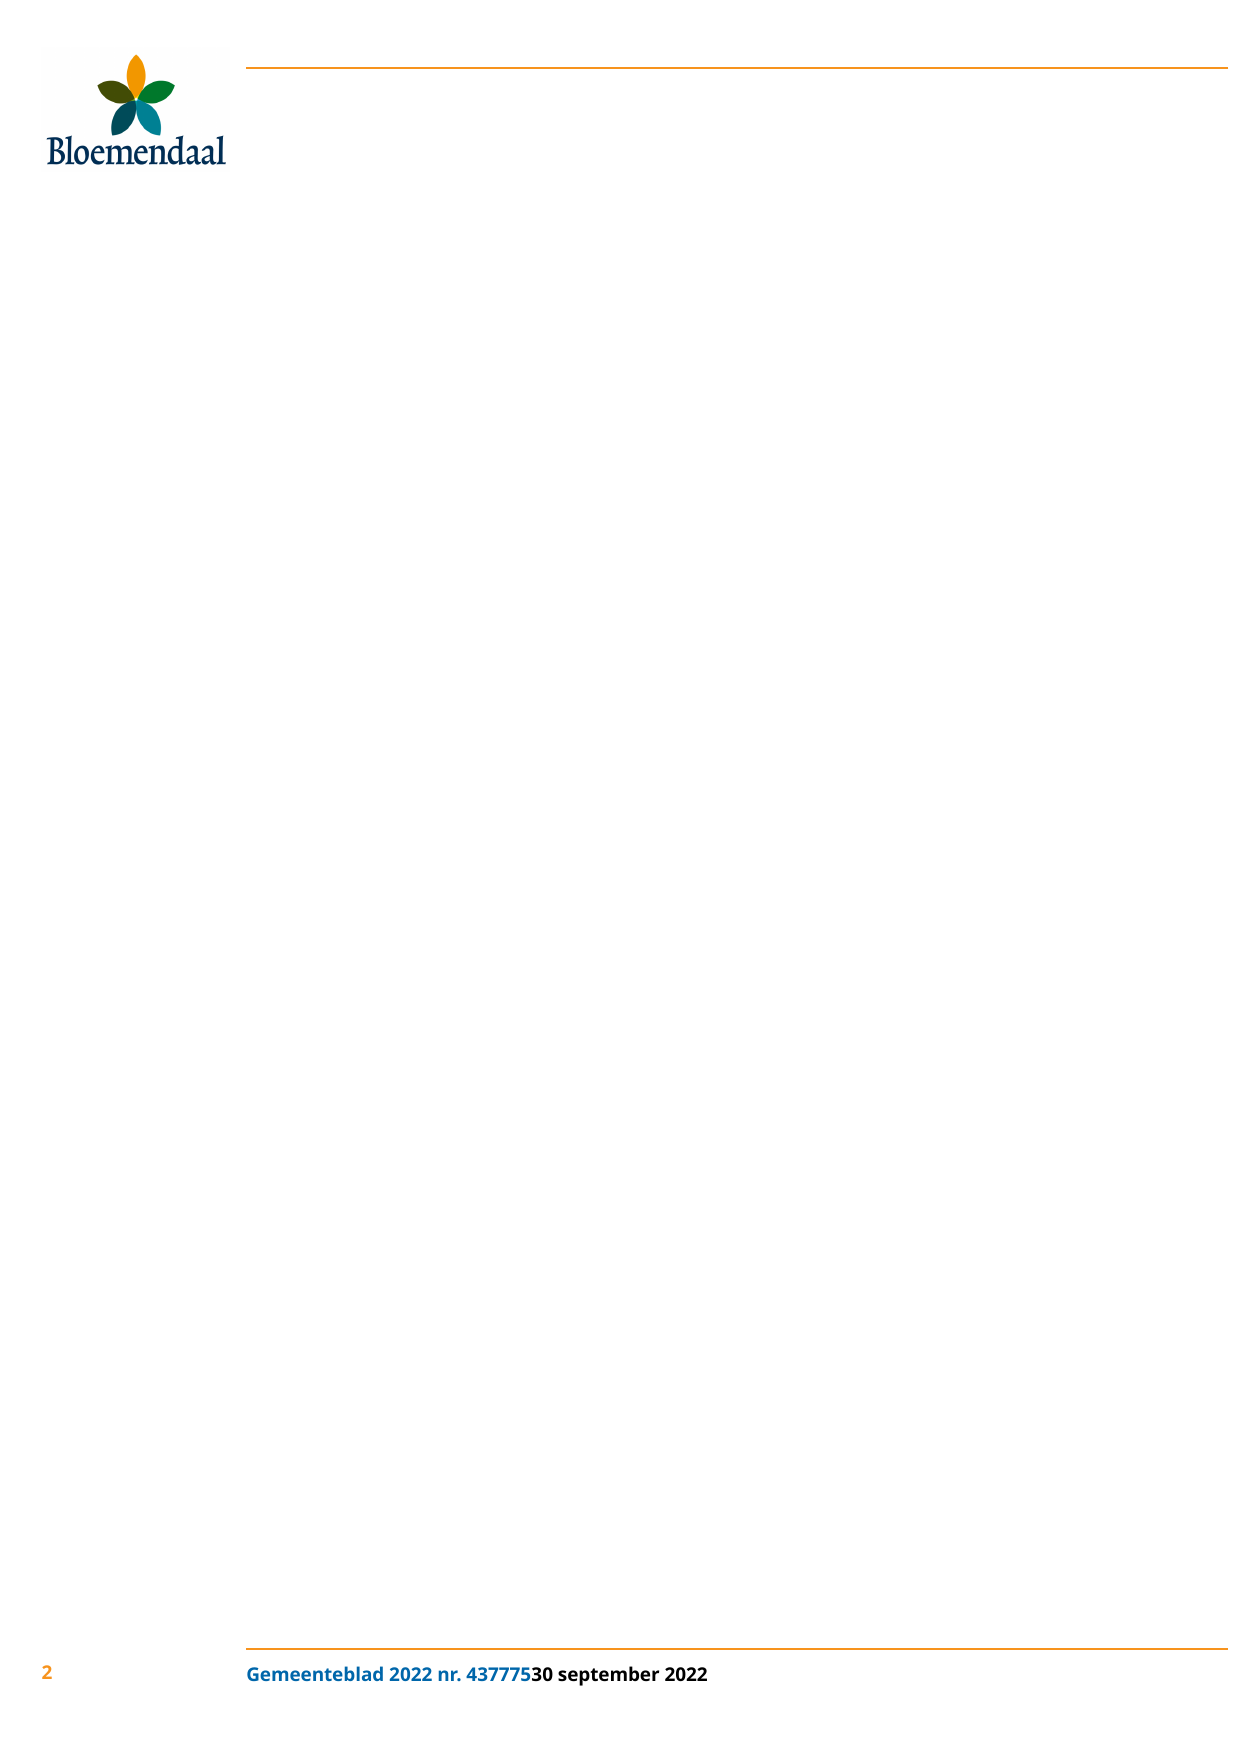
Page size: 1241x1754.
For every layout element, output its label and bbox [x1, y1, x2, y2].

picture [41, 47, 231, 172]
